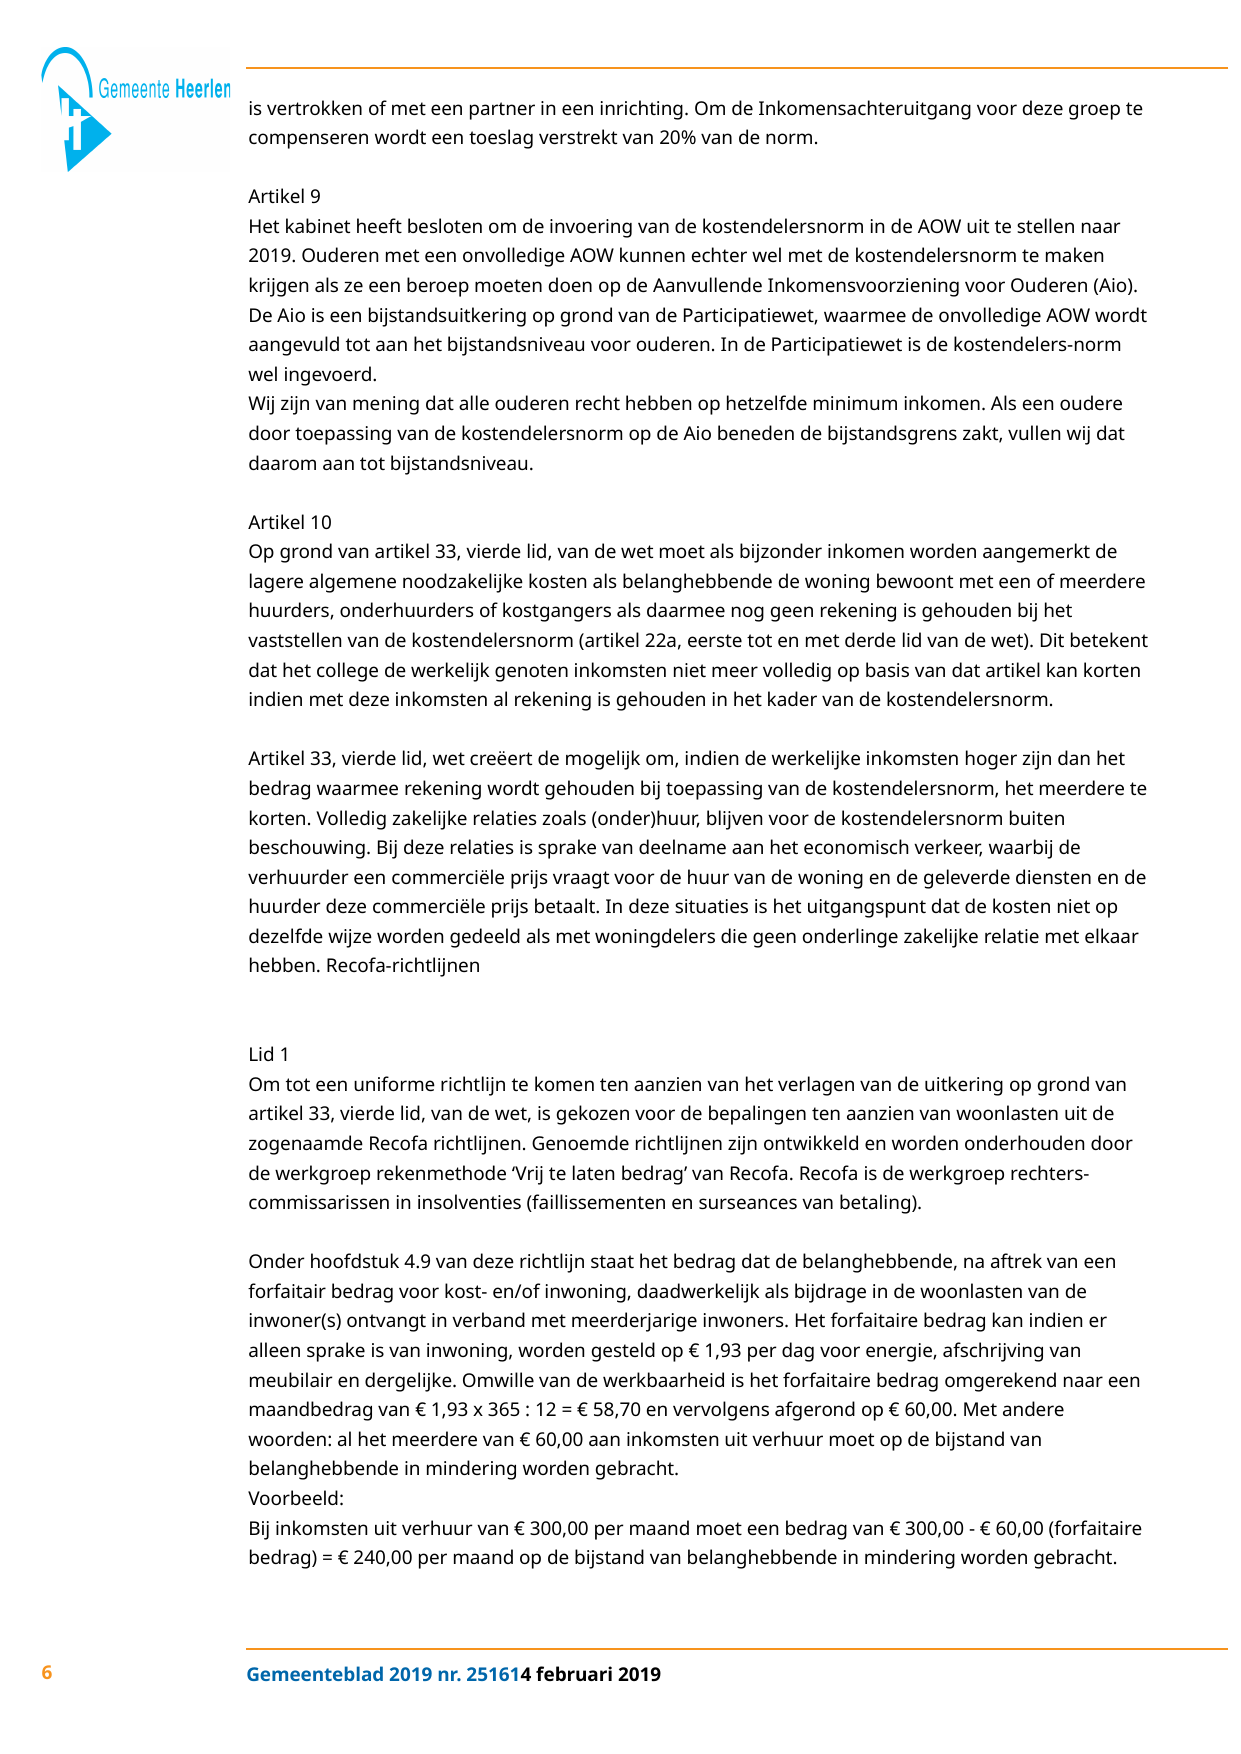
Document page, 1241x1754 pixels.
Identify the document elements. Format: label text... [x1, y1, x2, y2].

text Bij inkomsten uit verhuur van € 300,00 per maand moet een bedrag van € 300,00 - € 60,00 (forfaitaire bedrag) = € 240,00 per maand op de bijstand van belanghebbende in mindering worden gebracht. [248, 1515, 1152, 1570]
text Artikel 33, vierde lid, wet creëert de mogelijk om, indien de werkelijke inkomsten hoger zijn dan het bedrag waarmee rekening wordt gehouden bij toepassing van de kostendelersnorm, het meerdere te korten. Volledig zakelijke relaties zoals (onder)huur, blijven voor de kostendelersnorm buiten beschouwing. Bij deze relaties is sprake van deelname aan het economisch verkeer, waarbij de verhuurder een commerciële prijs vraagt voor de huur van de woning en de geleverde diensten en de huurder deze commerciële prijs betaalt. In deze situaties is het uitgangspunt dat de kosten niet op dezelfde wijze worden gedeeld als met woningdelers die geen onderlinge zakelijke relatie met elkaar hebben. Recofa-richtlijnen [248, 746, 1152, 978]
text Onder hoofdstuk 4.9 van deze richtlijn staat het bedrag dat de belanghebbende, na aftrek van een forfaitair bedrag voor kost- en/of inwoning, daadwerkelijk als bijdrage in de woonlasten van de inwoner(s) ontvangt in verband met meerderjarige inwoners. Het forfaitaire bedrag kan indien er alleen sprake is van inwoning, worden gesteld op € 1,93 per dag voor energie, afschrijving van meubilair en dergelijke. Omwille van de werkbaarheid is het forfaitaire bedrag omgerekend naar een maandbedrag van € 1,93 x 365 : 12 = € 58,70 en vervolgens afgerond op € 60,00. Met andere woorden: al het meerdere van € 60,00 aan inkomsten uit verhuur moet op de bijstand van belanghebbende in mindering worden gebracht. [248, 1248, 1152, 1481]
text Op grond van artikel 33, vierde lid, van de wet moet als bijzonder inkomen worden aangemerkt de lagere algemene noodzakelijke kosten als belanghebbende de woning bewoont met een of meerdere huurders, onderhuurders of kostgangers als daarmee nog geen rekening is gehouden bij het vaststellen van de kostendelersnorm (artikel 22a, eerste tot en met derde lid van de wet). Dit betekent dat het college de werkelijk genoten inkomsten niet meer volledig op basis van dat artikel kan korten indien met deze inkomsten al rekening is gehouden in het kader van de kostendelersnorm. [248, 538, 1152, 712]
text Wij zijn van mening dat alle ouderen recht hebben op hetzelfde minimum inkomen. Als een oudere door toepassing van de kostendelersnorm op de Aio beneden de bijstandsgrens zakt, vullen wij dat daarom aan tot bijstandsniveau. [248, 391, 1152, 476]
picture [41, 47, 231, 172]
text Voorbeeld: [248, 1485, 1152, 1511]
text Om tot een uniforme richtlijn te komen ten aanzien van het verlagen van de uitkering op grond van artikel 33, vierde lid, van de wet, is gekozen voor de bepalingen ten aanzien van woonlasten uit de zogenaamde Recofa richtlijnen. Genoemde richtlijnen zijn ontwikkeld en worden onderhouden door de werkgroep rekenmethode ‘Vrij te laten bedrag’ van Recofa. Recofa is de werkgroep rechters-commissarissen in insolventies (faillissementen en surseances van betaling). [248, 1071, 1152, 1215]
text Artikel 10 [248, 509, 1152, 535]
text Lid 1 [248, 1041, 1152, 1067]
picture [41, 47, 58, 70]
text is vertrokken of met een partner in een inrichting. Om de Inkomensachteruitgang voor deze groep te compenseren wordt een toeslag verstrekt van 20% van de norm. [248, 95, 1152, 150]
text Artikel 9 [248, 183, 1152, 209]
text Het kabinet heeft besloten om de invoering van de kostendelersnorm in de AOW uit te stellen naar 2019. Ouderen met een onvolledige AOW kunnen echter wel met de kostendelersnorm te maken krijgen als ze een beroep moeten doen op de Aanvullende Inkomensvoorziening voor Ouderen (Aio). De Aio is een bijstandsuitkering op grond van de Participatiewet, waarmee de onvolledige AOW wordt aangevuld tot aan het bijstandsniveau voor ouderen. In de Participatiewet is de kostendelers-norm wel ingevoerd. [248, 213, 1152, 387]
